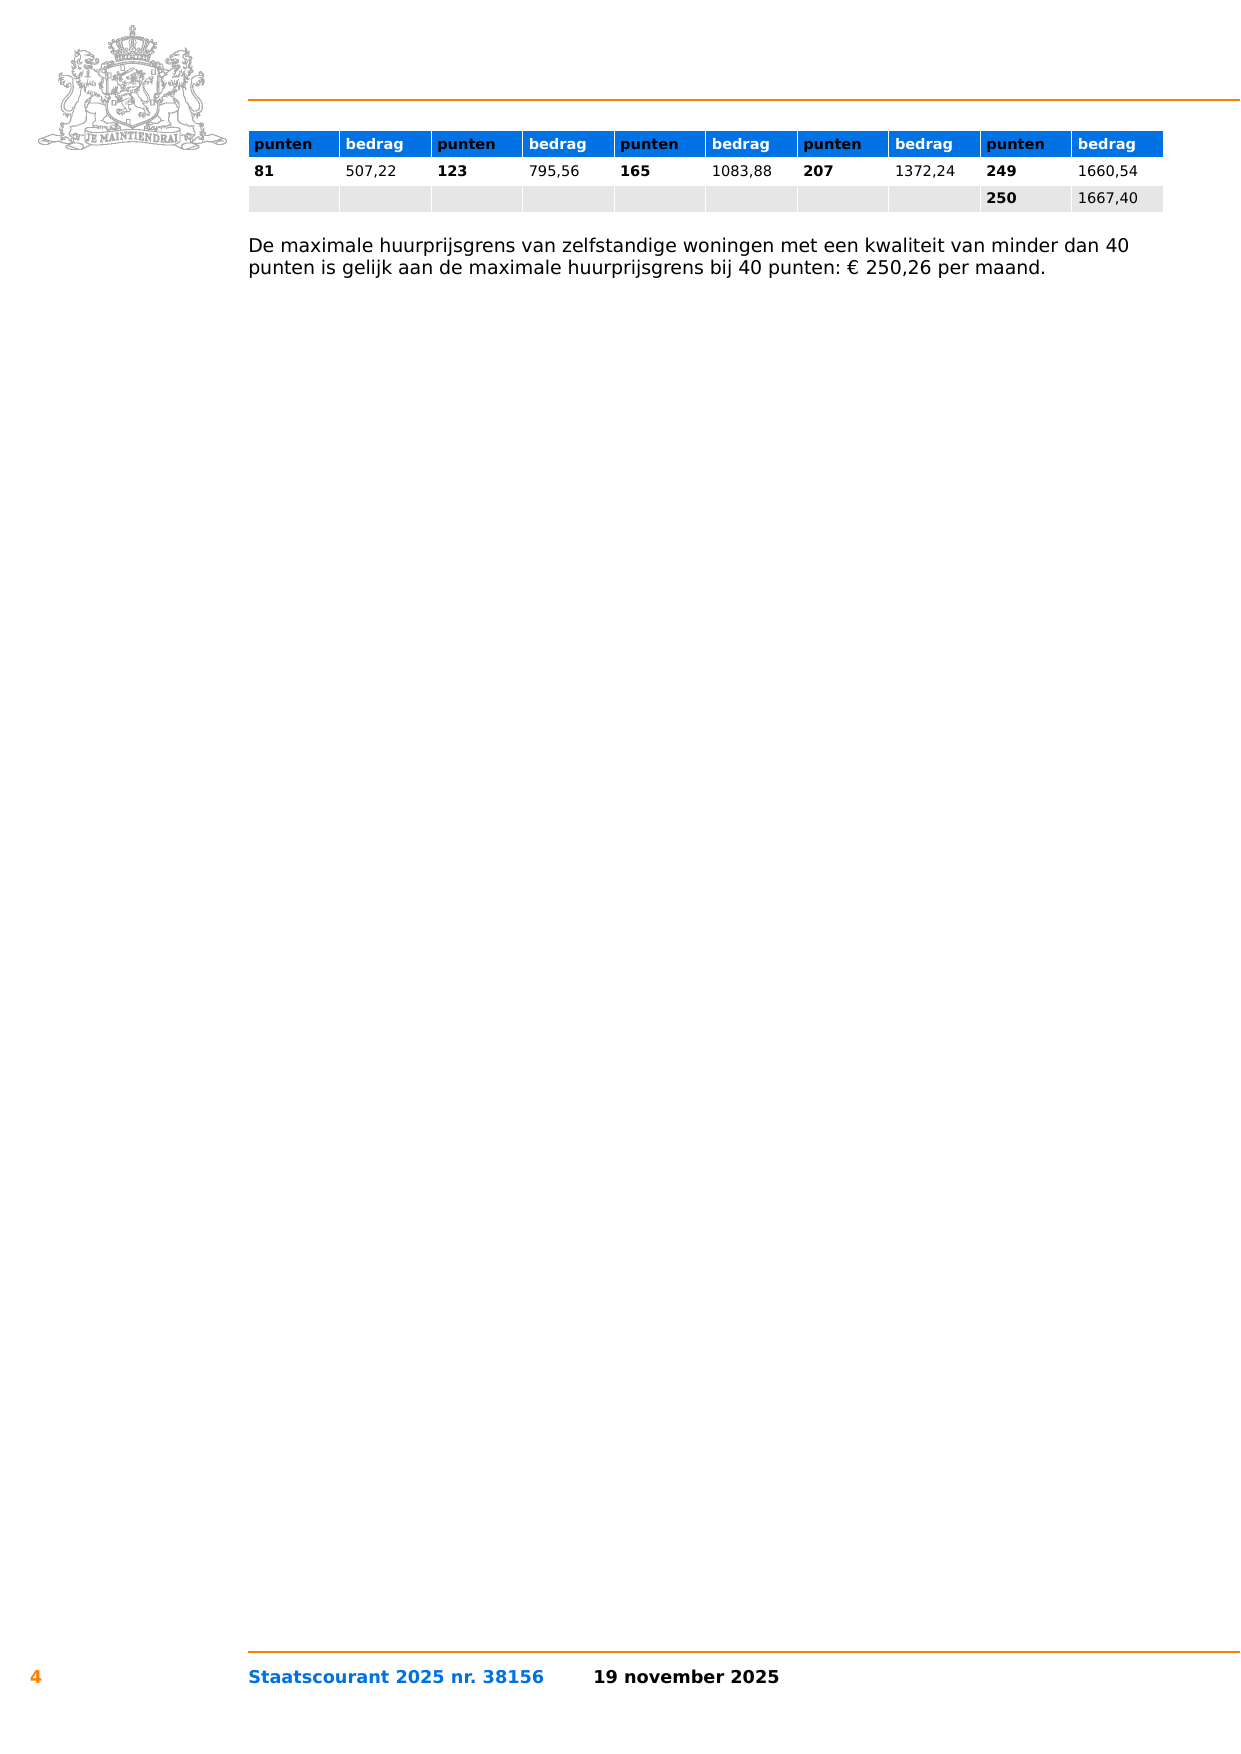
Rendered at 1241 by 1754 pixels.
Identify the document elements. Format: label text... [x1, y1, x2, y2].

table_header bedrag [340, 131, 431, 157]
table_cell 1667,40 [1072, 186, 1163, 212]
table_cell 165 [615, 158, 705, 185]
table_cell 507,22 [340, 158, 431, 185]
table_header punten [249, 131, 339, 157]
table_cell [889, 186, 980, 212]
table_cell 795,56 [523, 158, 614, 185]
table_cell 207 [798, 158, 888, 185]
table_cell [523, 186, 614, 212]
table_cell [340, 186, 431, 212]
table_header punten [432, 131, 522, 157]
table_header bedrag [706, 131, 797, 157]
text De maximale huurprijsgrens van zelfstandige woningen met een kwaliteit van minder dan 40 punten is gelijk aan de maximale huurprijsgrens bij 40 punten: € 250,26 per maand. [248, 235, 1163, 279]
table_cell 81 [249, 158, 339, 185]
table_cell [432, 186, 522, 212]
table_cell 250 [981, 186, 1071, 212]
table_cell [798, 186, 888, 212]
table_cell 249 [981, 158, 1071, 185]
table_header punten [798, 131, 888, 157]
picture [38, 25, 227, 150]
table_cell 123 [432, 158, 522, 185]
table_cell 1372,24 [889, 158, 980, 185]
table_cell [615, 186, 705, 212]
table_header punten [615, 131, 705, 157]
table_header punten [981, 131, 1071, 157]
table_header bedrag [1072, 131, 1163, 157]
table_cell 1083,88 [706, 158, 797, 185]
table_cell [706, 186, 797, 212]
table_header bedrag [523, 131, 614, 157]
table_cell 1660,54 [1072, 158, 1163, 185]
table_header bedrag [889, 131, 980, 157]
table_cell [249, 186, 339, 212]
